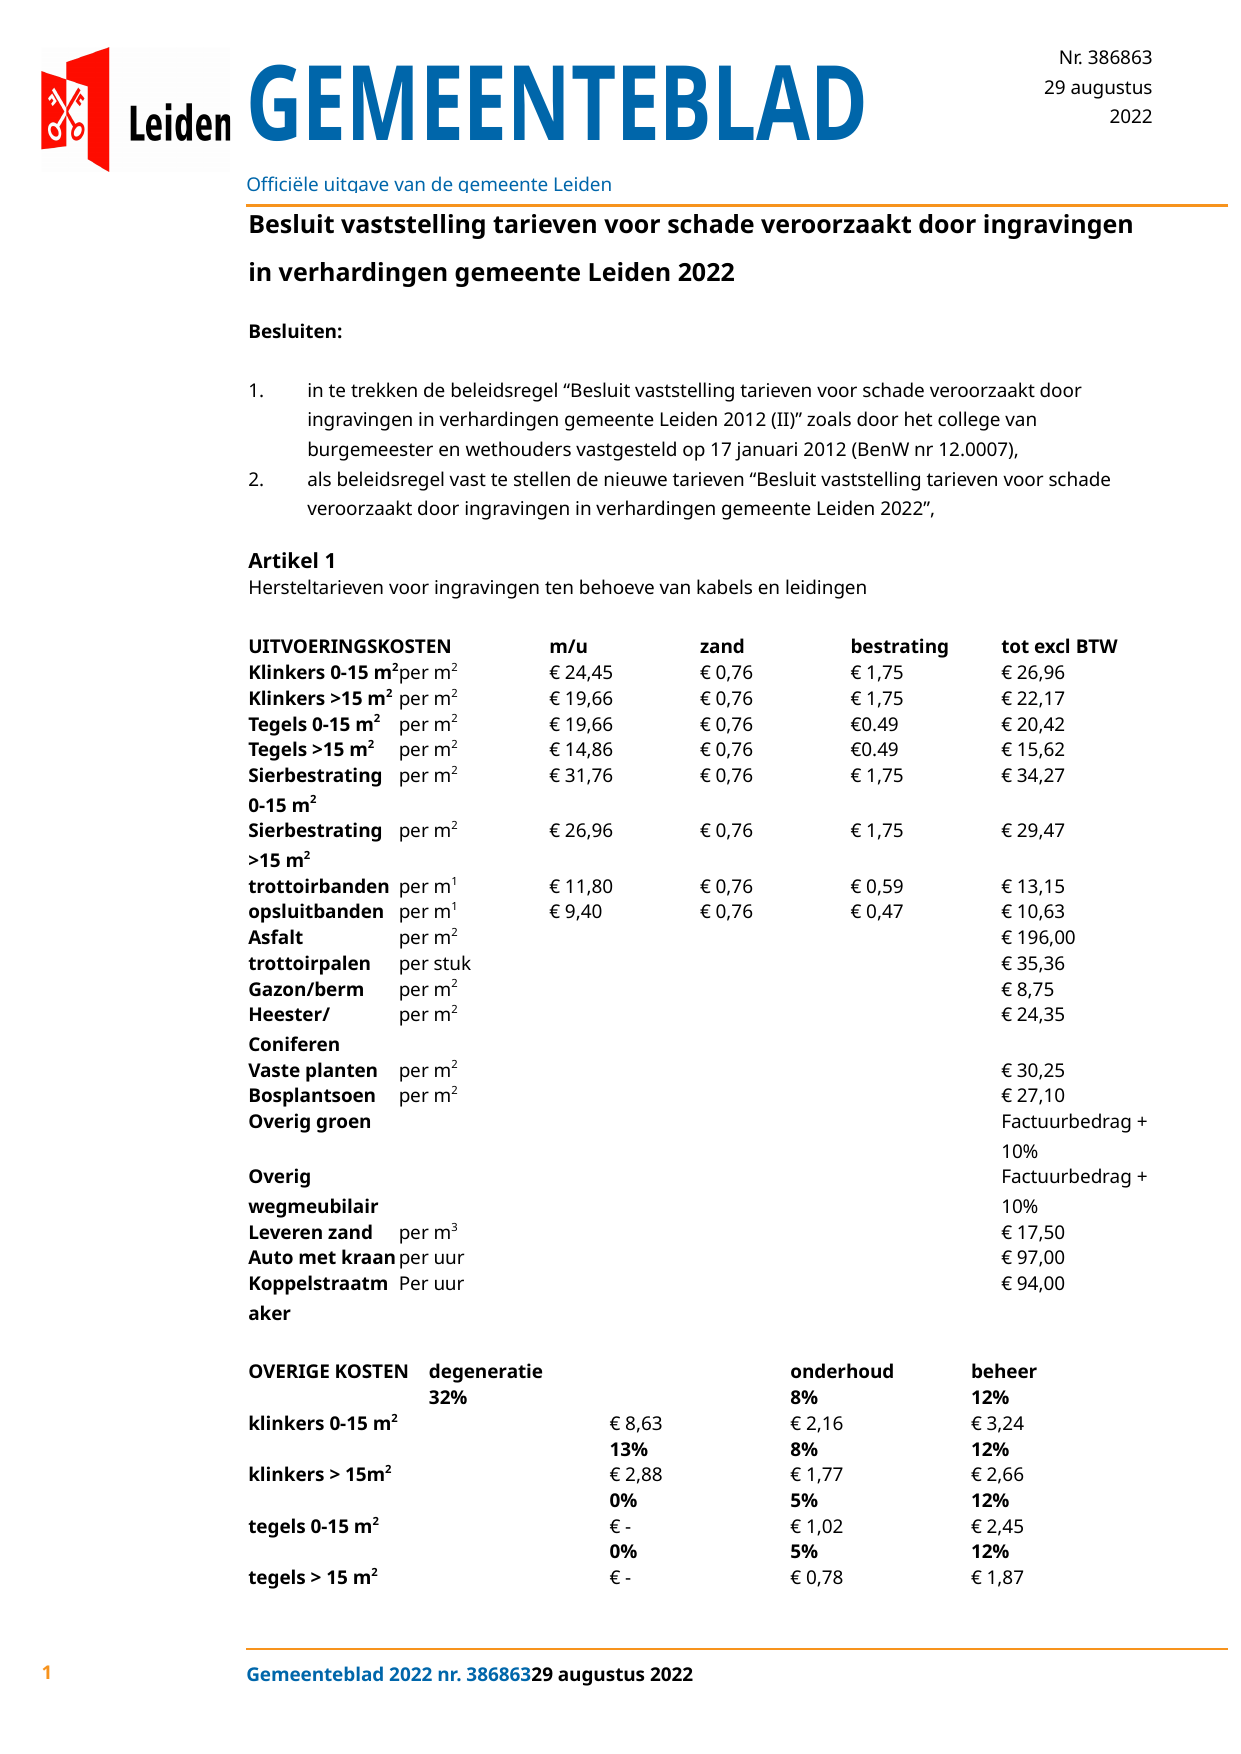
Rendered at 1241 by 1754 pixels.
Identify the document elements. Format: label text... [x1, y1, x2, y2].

table_cell [700, 1083, 850, 1108]
table_cell € 1,75 [850, 762, 1001, 817]
table_cell € 97,00 [1001, 1245, 1152, 1270]
table_cell per m2 [399, 976, 549, 1001]
table_cell € 0,76 [700, 736, 850, 762]
table_cell [248, 1384, 429, 1410]
table_cell € 24,45 [549, 659, 700, 685]
table_cell opsluitbanden [248, 899, 398, 924]
table_cell [549, 1001, 700, 1057]
table_cell [850, 1083, 1001, 1108]
table_cell [399, 1108, 549, 1163]
table_cell 8% [790, 1436, 971, 1461]
table_cell Klinkers 0-15 m2 [248, 659, 398, 685]
table_cell [700, 1245, 850, 1270]
table_cell 5% [790, 1539, 971, 1564]
table_cell 0% [609, 1487, 790, 1513]
table_cell [700, 1164, 850, 1219]
table_cell Per uur [399, 1270, 549, 1326]
table_cell [850, 924, 1001, 950]
table_cell [700, 950, 850, 976]
table_cell 8% [790, 1384, 971, 1410]
table_cell per m1 [399, 899, 549, 924]
table_cell klinkers 0-15 m2 [248, 1410, 609, 1436]
table_cell € - [609, 1564, 790, 1590]
table_cell € 1,75 [850, 659, 1001, 685]
table_cell € 13,15 [1001, 873, 1152, 898]
table_cell Factuurbedrag + 10% [1001, 1108, 1152, 1163]
table_header m/u [549, 634, 700, 659]
table_cell [850, 950, 1001, 976]
table_cell € 1,75 [850, 685, 1001, 711]
text Besluit vaststelling tarieven voor schade veroorzaakt door ingravingen in verhardingen gemeente Leiden 2022 [248, 207, 1152, 288]
table_cell € 0,76 [700, 711, 850, 736]
table_cell Overig groen [248, 1108, 398, 1163]
table_header zand [700, 634, 850, 659]
table_cell Bosplantsoen [248, 1083, 398, 1108]
table_cell [700, 976, 850, 1001]
table_cell € 2,45 [971, 1513, 1152, 1539]
table_cell € 1,75 [850, 818, 1001, 873]
table_cell € 0,78 [790, 1564, 971, 1590]
picture [41, 47, 231, 172]
table_cell per m2 [399, 1001, 549, 1057]
table_cell Asfalt [248, 924, 398, 950]
table_header onderhoud [790, 1359, 971, 1384]
table_cell per stuk [399, 950, 549, 976]
table_cell € 0,76 [700, 899, 850, 924]
table_cell € 94,00 [1001, 1270, 1152, 1326]
table_cell per m2 [399, 685, 549, 711]
table_cell trottoirbanden [248, 873, 398, 898]
table_cell € 2,88 [609, 1461, 790, 1487]
text Hersteltarieven voor ingravingen ten behoeve van kabels en leidingen [248, 574, 1152, 600]
table_cell Overig wegmeubilair [248, 1164, 398, 1219]
table_cell [549, 1219, 700, 1244]
table_cell Klinkers >15 m2 [248, 685, 398, 711]
table_cell €0.49 [850, 711, 1001, 736]
table_cell [248, 1539, 609, 1564]
table_cell [700, 1001, 850, 1057]
table_cell [700, 1219, 850, 1244]
table_cell € 17,50 [1001, 1219, 1152, 1244]
table_cell [850, 1219, 1001, 1244]
list als beleidsregel vast te stellen de nieuwe tarieven “Besluit vaststelling tarieven voor schade veroorzaakt door ingravingen in verhardingen gemeente Leiden 2022”, [248, 466, 1152, 521]
table_cell € 0,76 [700, 873, 850, 898]
table_cell Tegels 0-15 m2 [248, 711, 398, 736]
table_cell €0.49 [850, 736, 1001, 762]
table_cell € 0,76 [700, 659, 850, 685]
table_cell [850, 1001, 1001, 1057]
table_cell € 2,16 [790, 1410, 971, 1436]
table_cell [850, 1164, 1001, 1219]
table_cell € 0,76 [700, 818, 850, 873]
table_cell 12% [971, 1384, 1152, 1410]
table_cell € 1,87 [971, 1564, 1152, 1590]
table_cell Tegels >15 m2 [248, 736, 398, 762]
table_cell € 9,40 [549, 899, 700, 924]
table_cell per m2 [399, 659, 549, 685]
table_cell € 26,96 [1001, 659, 1152, 685]
table_cell € 26,96 [549, 818, 700, 873]
table_cell Auto met kraan [248, 1245, 398, 1270]
table_cell € 27,10 [1001, 1083, 1152, 1108]
table_cell [850, 1057, 1001, 1082]
table_cell 13% [609, 1436, 790, 1461]
table_header UITVOERINGSKOSTEN [248, 634, 549, 659]
table_header OVERIGE KOSTEN [248, 1359, 429, 1384]
table_cell € 35,36 [1001, 950, 1152, 976]
table_cell 12% [971, 1539, 1152, 1564]
table_cell per m2 [399, 736, 549, 762]
table_cell 5% [790, 1487, 971, 1513]
table_cell € 2,66 [971, 1461, 1152, 1487]
table_header tot excl BTW [1001, 634, 1152, 659]
table_cell [700, 1108, 850, 1163]
table_cell [549, 1164, 700, 1219]
table_cell € 31,76 [549, 762, 700, 817]
table_cell [549, 924, 700, 950]
table_cell [549, 1245, 700, 1270]
table_cell [700, 1057, 850, 1082]
table_cell [850, 976, 1001, 1001]
table_cell € 0,47 [850, 899, 1001, 924]
table_cell klinkers > 15m2 [248, 1461, 609, 1487]
table_cell € 10,63 [1001, 899, 1152, 924]
table_header degeneratie [429, 1359, 790, 1384]
table_cell tegels > 15 m2 [248, 1564, 609, 1590]
table_cell [549, 976, 700, 1001]
table_cell Sierbestrating 0-15 m2 [248, 762, 398, 817]
table_cell [850, 1108, 1001, 1163]
table_header beheer [971, 1359, 1152, 1384]
table_cell [549, 1108, 700, 1163]
table_cell Leveren zand [248, 1219, 398, 1244]
table_cell € 8,63 [609, 1410, 790, 1436]
table_cell [549, 1057, 700, 1082]
table_cell Koppelstraatmaker [248, 1270, 398, 1326]
table_cell € 29,47 [1001, 818, 1152, 873]
table_cell [399, 1164, 549, 1219]
table_cell € 15,62 [1001, 736, 1152, 762]
table_cell € 0,59 [850, 873, 1001, 898]
table_cell [248, 1487, 609, 1513]
table_cell 12% [971, 1436, 1152, 1461]
table_cell € - [609, 1513, 790, 1539]
table_cell € 20,42 [1001, 711, 1152, 736]
table_cell € 1,02 [790, 1513, 971, 1539]
table_cell Gazon/berm [248, 976, 398, 1001]
table_cell [850, 1245, 1001, 1270]
table_cell € 19,66 [549, 685, 700, 711]
table_cell per m2 [399, 762, 549, 817]
table_cell € 14,86 [549, 736, 700, 762]
table_cell € 19,66 [549, 711, 700, 736]
table_cell per m2 [399, 1057, 549, 1082]
table_cell [549, 1270, 700, 1326]
list in te trekken de beleidsregel “Besluit vaststelling tarieven voor schade veroorzaakt door ingravingen in verhardingen gemeente Leiden 2012 (II)” zoals door het college van burgemeester en wethouders vastgesteld op 17 januari 2012 (BenW nr 12.0007), [248, 377, 1152, 462]
table_cell € 0,76 [700, 762, 850, 817]
table_cell tegels 0-15 m2 [248, 1513, 609, 1539]
text Besluiten: [248, 318, 1152, 344]
table_cell € 196,00 [1001, 924, 1152, 950]
table_cell per m2 [399, 924, 549, 950]
table_cell per uur [399, 1245, 549, 1270]
table_cell [700, 924, 850, 950]
table_cell € 0,76 [700, 685, 850, 711]
table_cell [549, 1083, 700, 1108]
table_cell Heester/Coniferen [248, 1001, 398, 1057]
text Artikel 1 [248, 546, 1152, 574]
table_cell € 24,35 [1001, 1001, 1152, 1057]
table_cell Factuurbedrag + 10% [1001, 1164, 1152, 1219]
table_cell € 11,80 [549, 873, 700, 898]
table_cell € 8,75 [1001, 976, 1152, 1001]
table_cell per m1 [399, 873, 549, 898]
table_cell per m2 [399, 1083, 549, 1108]
table_cell Sierbestrating >15 m2 [248, 818, 398, 873]
table_cell 12% [971, 1487, 1152, 1513]
table_cell [248, 1436, 609, 1461]
table_cell 0% [609, 1539, 790, 1564]
table_cell per m3 [399, 1219, 549, 1244]
table_cell per m2 [399, 711, 549, 736]
table_cell [850, 1270, 1001, 1326]
table_cell € 22,17 [1001, 685, 1152, 711]
table_cell trottoirpalen [248, 950, 398, 976]
table_cell Vaste planten [248, 1057, 398, 1082]
table_cell 32% [429, 1384, 790, 1410]
table_cell € 34,27 [1001, 762, 1152, 817]
table_cell € 30,25 [1001, 1057, 1152, 1082]
table_cell [549, 950, 700, 976]
table_cell € 3,24 [971, 1410, 1152, 1436]
table_cell € 1,77 [790, 1461, 971, 1487]
table_cell per m2 [399, 818, 549, 873]
table_header bestrating [850, 634, 1001, 659]
table_cell [700, 1270, 850, 1326]
